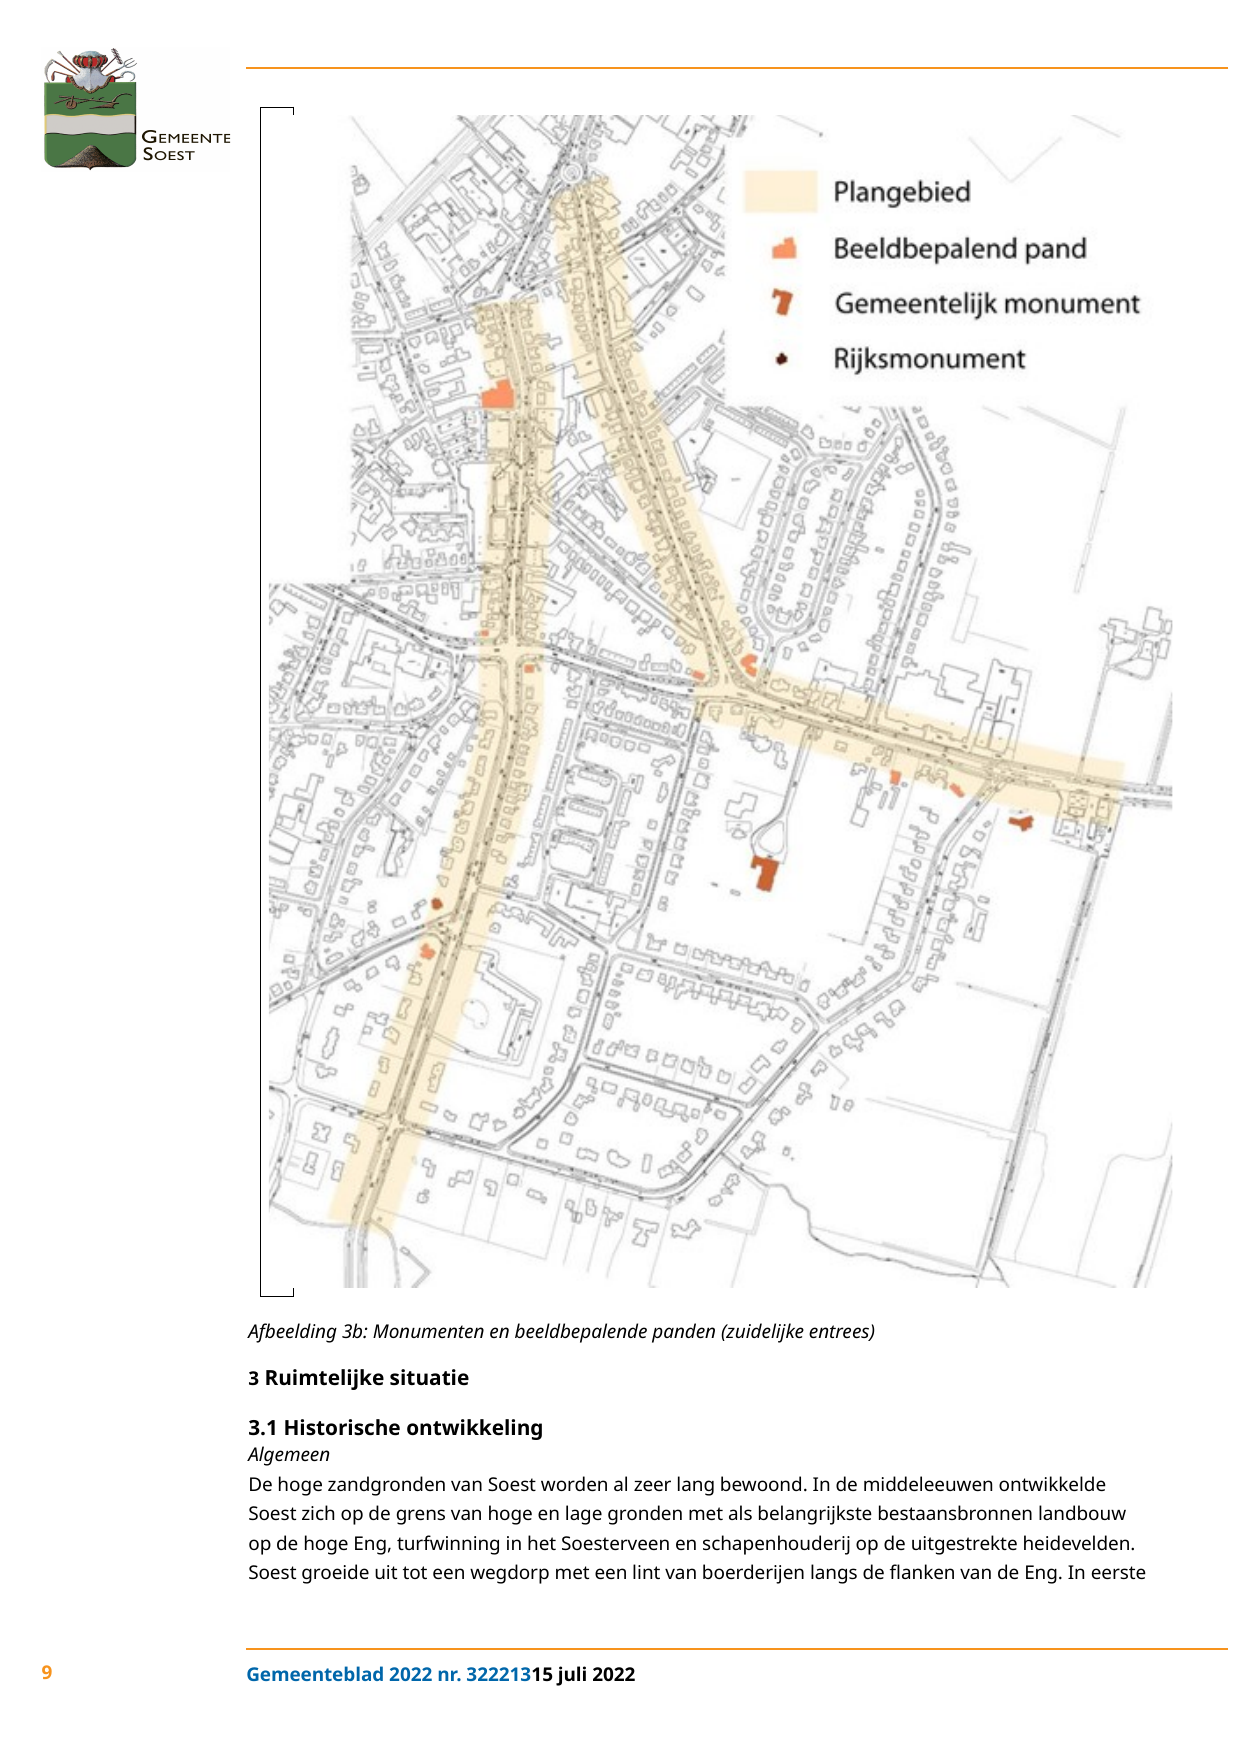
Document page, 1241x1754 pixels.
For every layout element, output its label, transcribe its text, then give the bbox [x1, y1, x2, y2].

text Soest groeide uit tot een wegdorp met een lint van boerderijen langs de flanken van de Eng. In eerste [248, 1559, 1152, 1585]
text De hoge zandgronden van Soest worden al zeer lang bewoond. In de middeleeuwen ontwikkelde Soest zich op de grens van hoge en lage gronden met als belangrijkste bestaansbronnen landbouw op de hoge Eng, turfwinning in het Soesterveen en schapenhouderij op de uitgestrekte heidevelden. [248, 1471, 1152, 1556]
picture [268, 115, 1173, 1288]
text 3 Ruimtelijke situatie [248, 1363, 1152, 1392]
picture [41, 47, 231, 172]
text Afbeelding 3b: Monumenten en beeldbepalende panden (zuidelijke entrees) [248, 1318, 1152, 1344]
text 3.1 Historische ontwikkeling [248, 1413, 1152, 1441]
text Algemeen [248, 1441, 1152, 1467]
